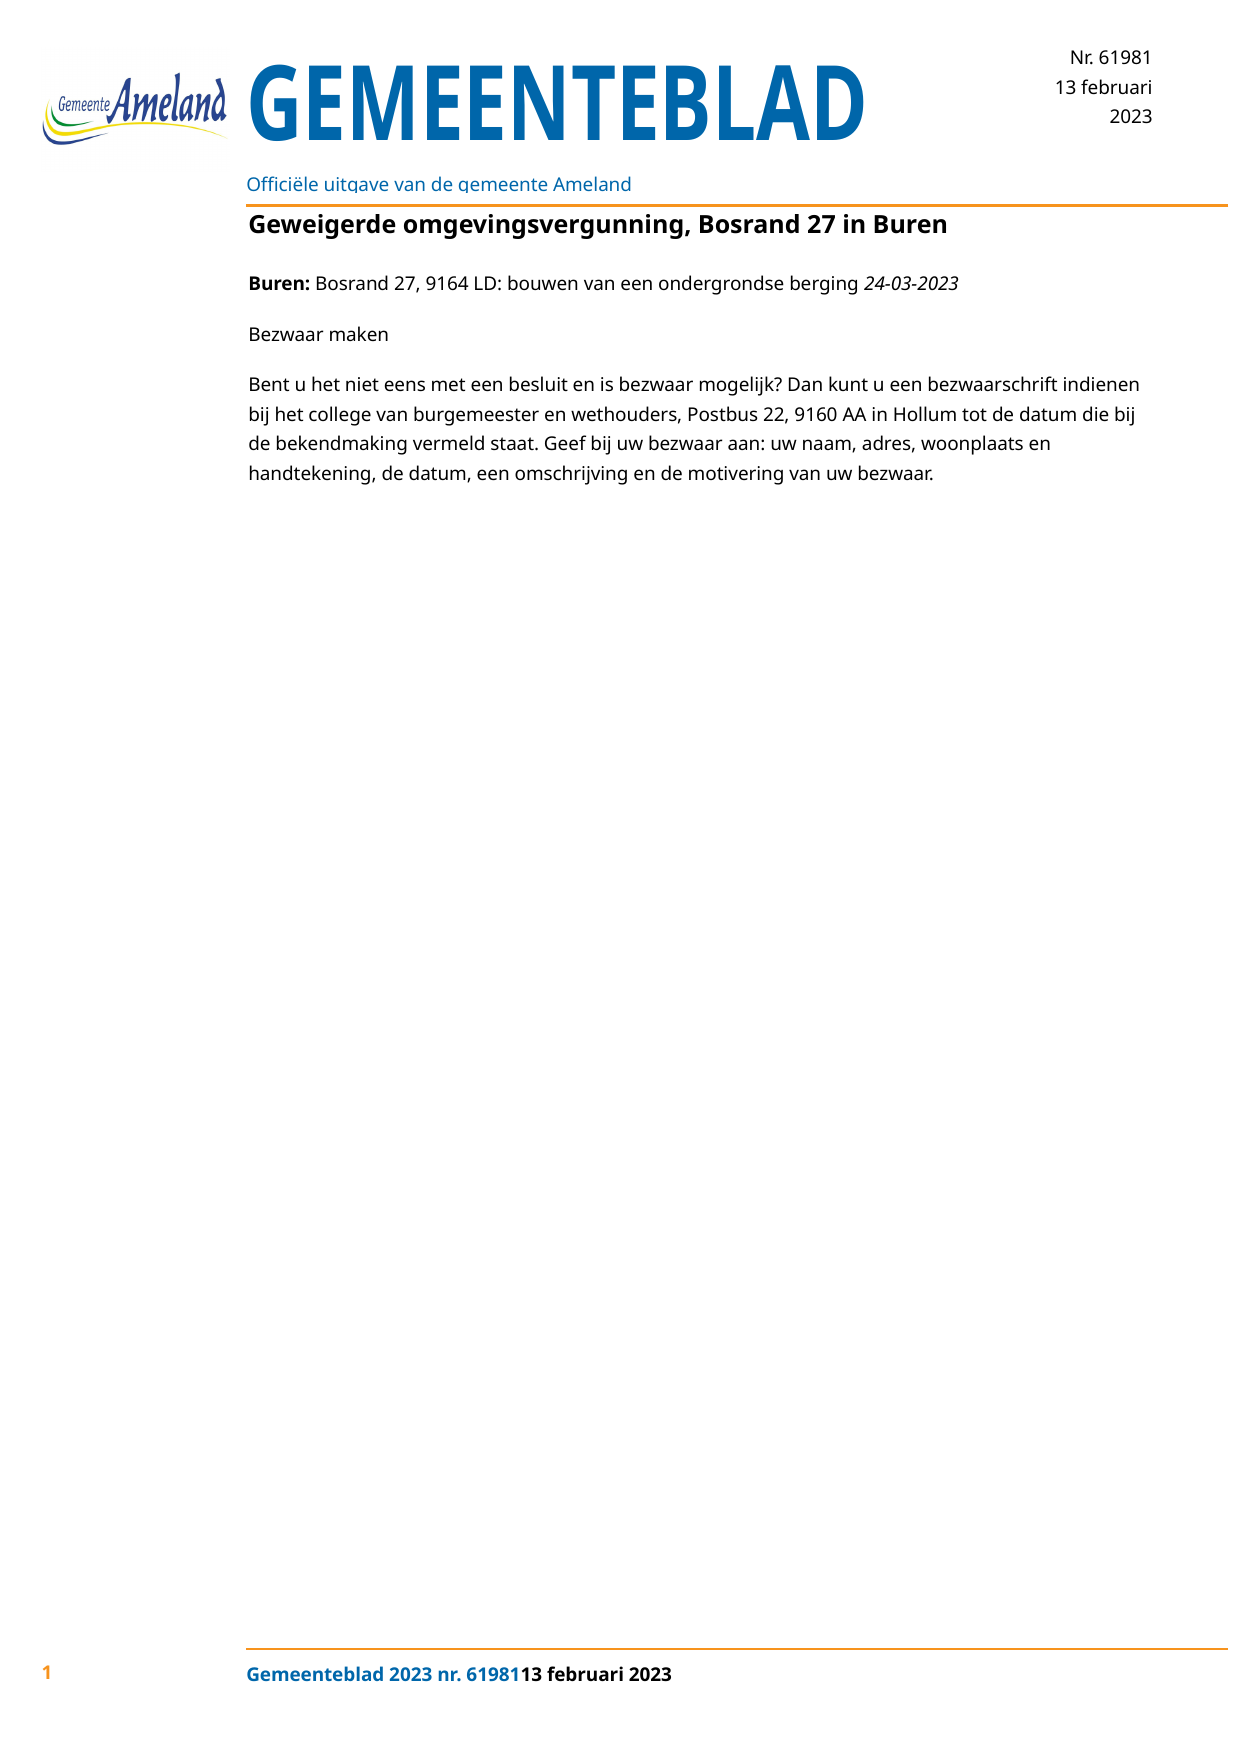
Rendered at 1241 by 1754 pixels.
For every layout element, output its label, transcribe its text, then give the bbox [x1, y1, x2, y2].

text Bezwaar maken [248, 321, 1152, 346]
text Buren: Bosrand 27, 9164 LD: bouwen van een ondergrondse berging 24-03-2023 [248, 270, 1152, 296]
picture [41, 47, 231, 172]
text Bent u het niet eens met een besluit en is bezwaar mogelijk? Dan kunt u een bezwaarschrift indienen bij het college van burgemeester en wethouders, Postbus 22, 9160 AA in Hollum tot de datum die bij de bekendmaking vermeld staat. Geef bij uw bezwaar aan: uw naam, adres, woonplaats en handtekening, de datum, een omschrijving en de motivering van uw bezwaar. [248, 371, 1152, 486]
text Geweigerde omgevingsvergunning, Bosrand 27 in Buren [248, 207, 1152, 241]
